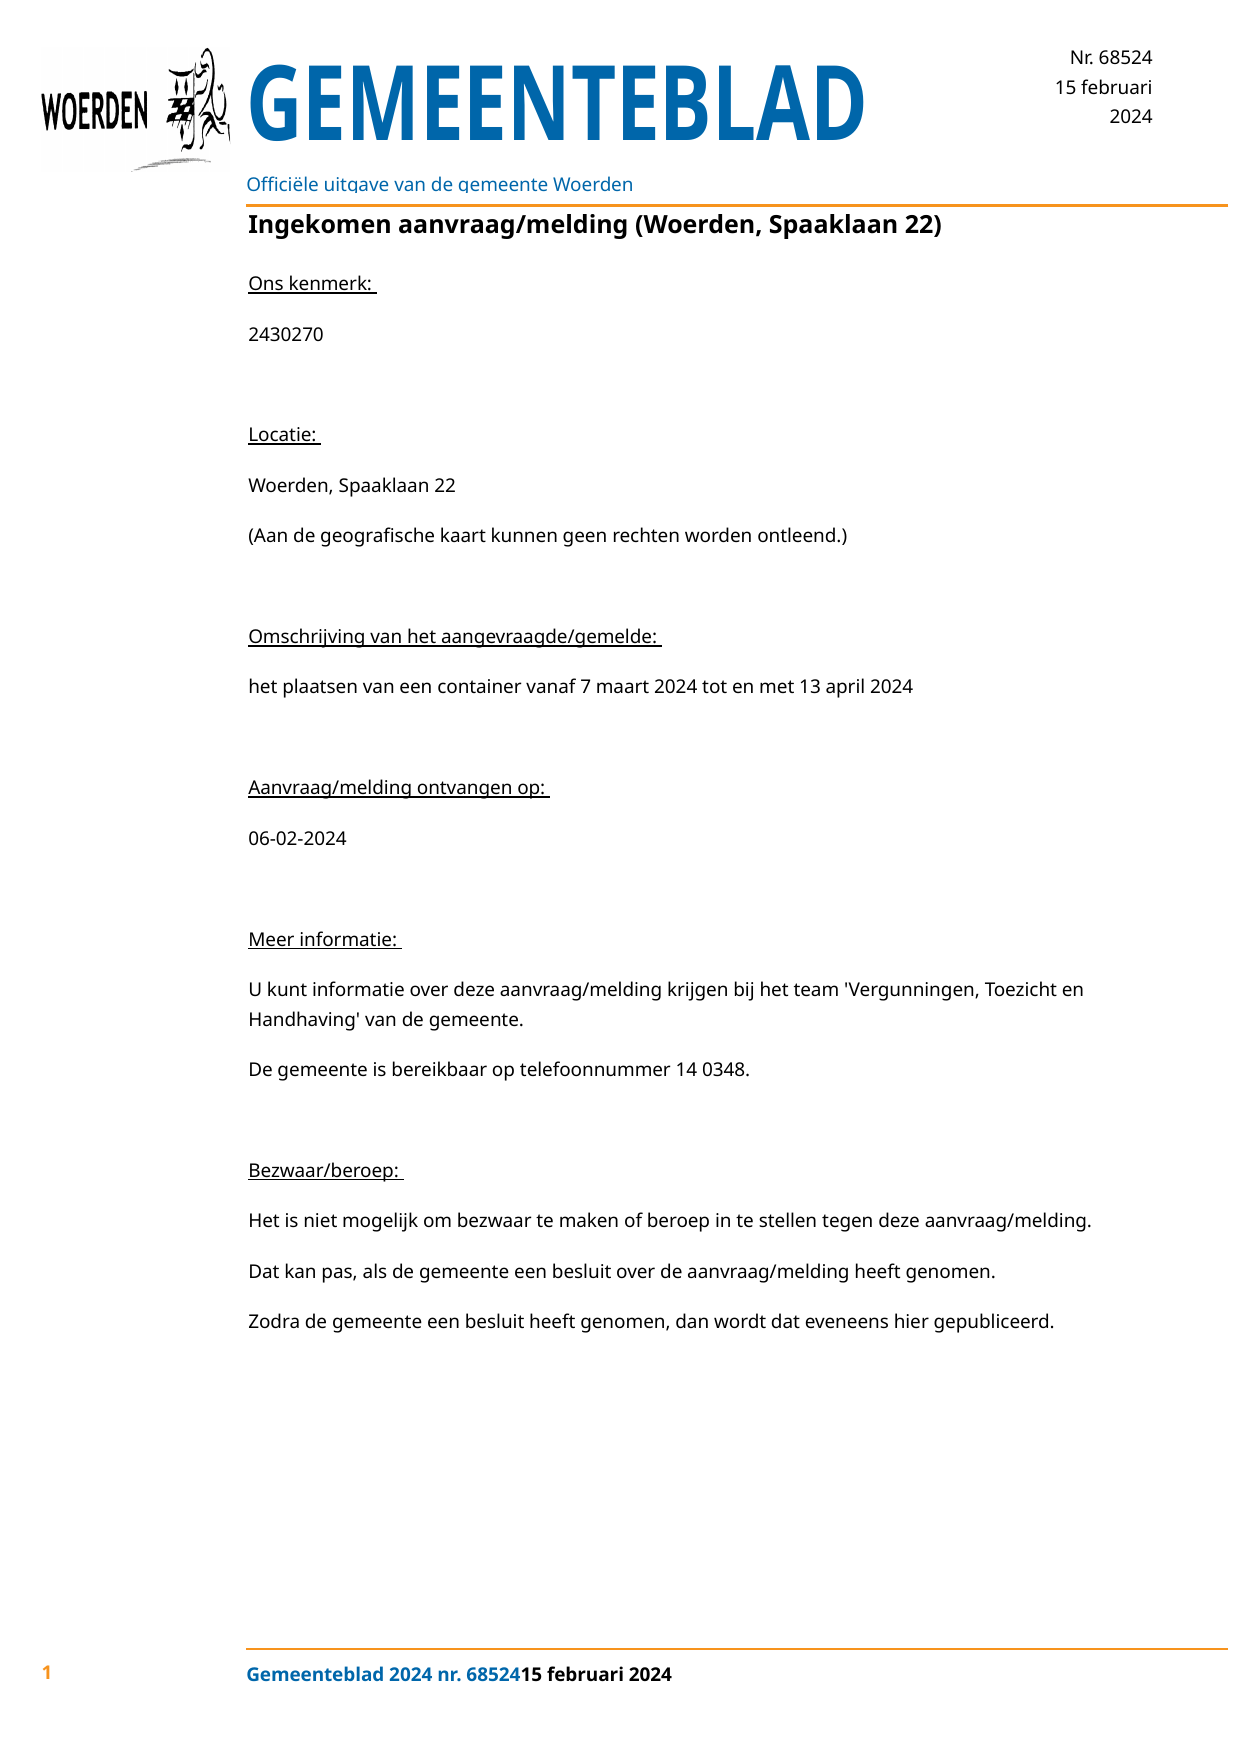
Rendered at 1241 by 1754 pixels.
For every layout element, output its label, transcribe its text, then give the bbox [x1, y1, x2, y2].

text Meer informatie: [248, 926, 1152, 951]
text (Aan de geografische kaart kunnen geen rechten worden ontleend.) [248, 522, 1152, 548]
text Bezwaar/beroep: [248, 1157, 1152, 1183]
text De gemeente is bereikbaar op telefoonnummer 14 0348. [248, 1056, 1152, 1082]
text Aanvraag/melding ontvangen op: [248, 774, 1152, 800]
text U kunt informatie over deze aanvraag/melding krijgen bij het team 'Vergunningen, Toezicht en Handhaving' van de gemeente. [248, 976, 1152, 1031]
picture [41, 47, 231, 172]
text Ons kenmerk: [248, 270, 1152, 296]
text Omschrijving van het aangevraagde/gemelde: [248, 623, 1152, 649]
text 06-02-2024 [248, 825, 1152, 851]
text het plaatsen van een container vanaf 7 maart 2024 tot en met 13 april 2024 [248, 674, 1152, 699]
text Dat kan pas, als de gemeente een besluit over de aanvraag/melding heeft genomen. [248, 1258, 1152, 1283]
text Woerden, Spaaklaan 22 [248, 472, 1152, 498]
text 2430270 [248, 321, 1152, 346]
text Ingekomen aanvraag/melding (Woerden, Spaaklaan 22) [248, 207, 1152, 241]
text Het is niet mogelijk om bezwaar te maken of beroep in te stellen tegen deze aanvraag/melding. [248, 1207, 1152, 1233]
text Zodra de gemeente een besluit heeft genomen, dan wordt dat eveneens hier gepubliceerd. [248, 1308, 1152, 1334]
text Locatie: [248, 422, 1152, 447]
